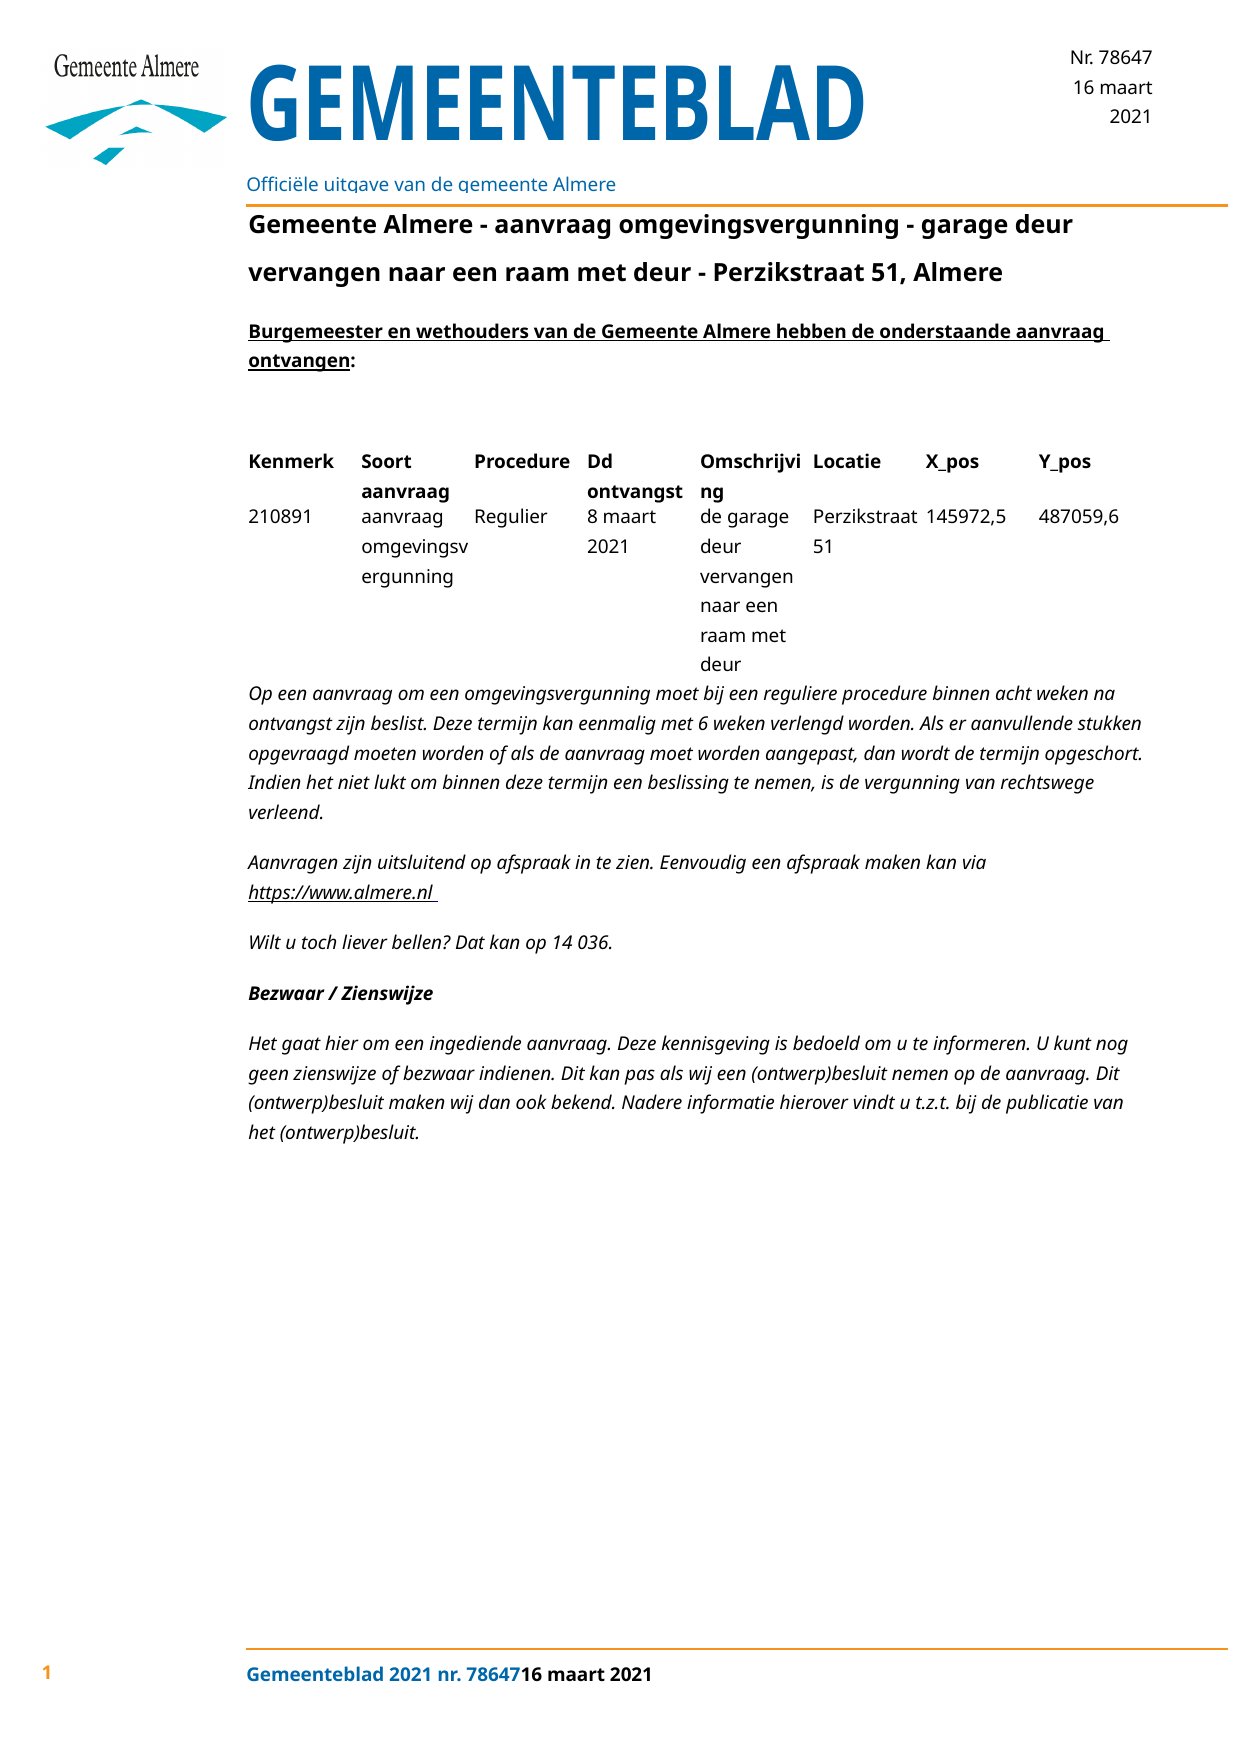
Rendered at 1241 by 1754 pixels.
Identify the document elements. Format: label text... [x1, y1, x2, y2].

text Het gaat hier om een ingediende aanvraag. Deze kennisgeving is bedoeld om u te informeren. U kunt nog geen zienswijze of bezwaar indienen. Dit kan pas als wij een (ontwerp)besluit nemen op de aanvraag. Dit (ontwerp)besluit maken wij dan ook bekend. Nadere informatie hierover vindt u t.z.t. bij de publicatie van het (ontwerp)besluit. [248, 1030, 1152, 1145]
text Aanvragen zijn uitsluitend op afspraak in te zien. Eenvoudig een afspraak maken kan via https://www.almere.nl [248, 849, 1152, 905]
table_cell aanvraag omgevingsvergunning [361, 504, 474, 677]
table_cell 210891 [248, 504, 361, 677]
table_header X_pos [926, 449, 1038, 504]
table_header Locatie [813, 449, 926, 504]
table_cell 8 maart 2021 [587, 504, 700, 677]
text Bezwaar / Zienswijze [248, 980, 1152, 1006]
text Gemeente Almere - aanvraag omgevingsvergunning - garage deur vervangen naar een raam met deur - Perzikstraat 51, Almere [248, 207, 1152, 288]
table_header Omschrijving [700, 449, 813, 504]
text Op een aanvraag om een omgevingsvergunning moet bij een reguliere procedure binnen acht weken na ontvangst zijn beslist. Deze termijn kan eenmalig met 6 weken verlengd worden. Als er aanvullende stukken opgevraagd moeten worden of als de aanvraag moet worden aangepast, dan wordt de termijn opgeschort. Indien het niet lukt om binnen deze termijn een beslissing te nemen, is de vergunning van rechtswege verleend. [248, 681, 1152, 825]
table_cell Perzikstraat 51 [813, 504, 926, 677]
table_header Dd ontvangst [587, 449, 700, 504]
table_cell de garage deur vervangen naar een raam met deur [700, 504, 813, 677]
table_header Soort aanvraag [361, 449, 474, 504]
table_header Kenmerk [248, 449, 361, 504]
table_header Procedure [474, 449, 587, 504]
table_header Y_pos [1039, 449, 1152, 504]
table_cell 487059,6 [1039, 504, 1152, 677]
table_cell Regulier [474, 504, 587, 677]
text Burgemeester en wethouders van de Gemeente Almere hebben de onderstaande aanvraag ontvangen: [248, 318, 1152, 373]
text Wilt u toch liever bellen? Dat kan op 14 036. [248, 929, 1152, 955]
picture [41, 47, 231, 172]
table_cell 145972,5 [926, 504, 1038, 677]
